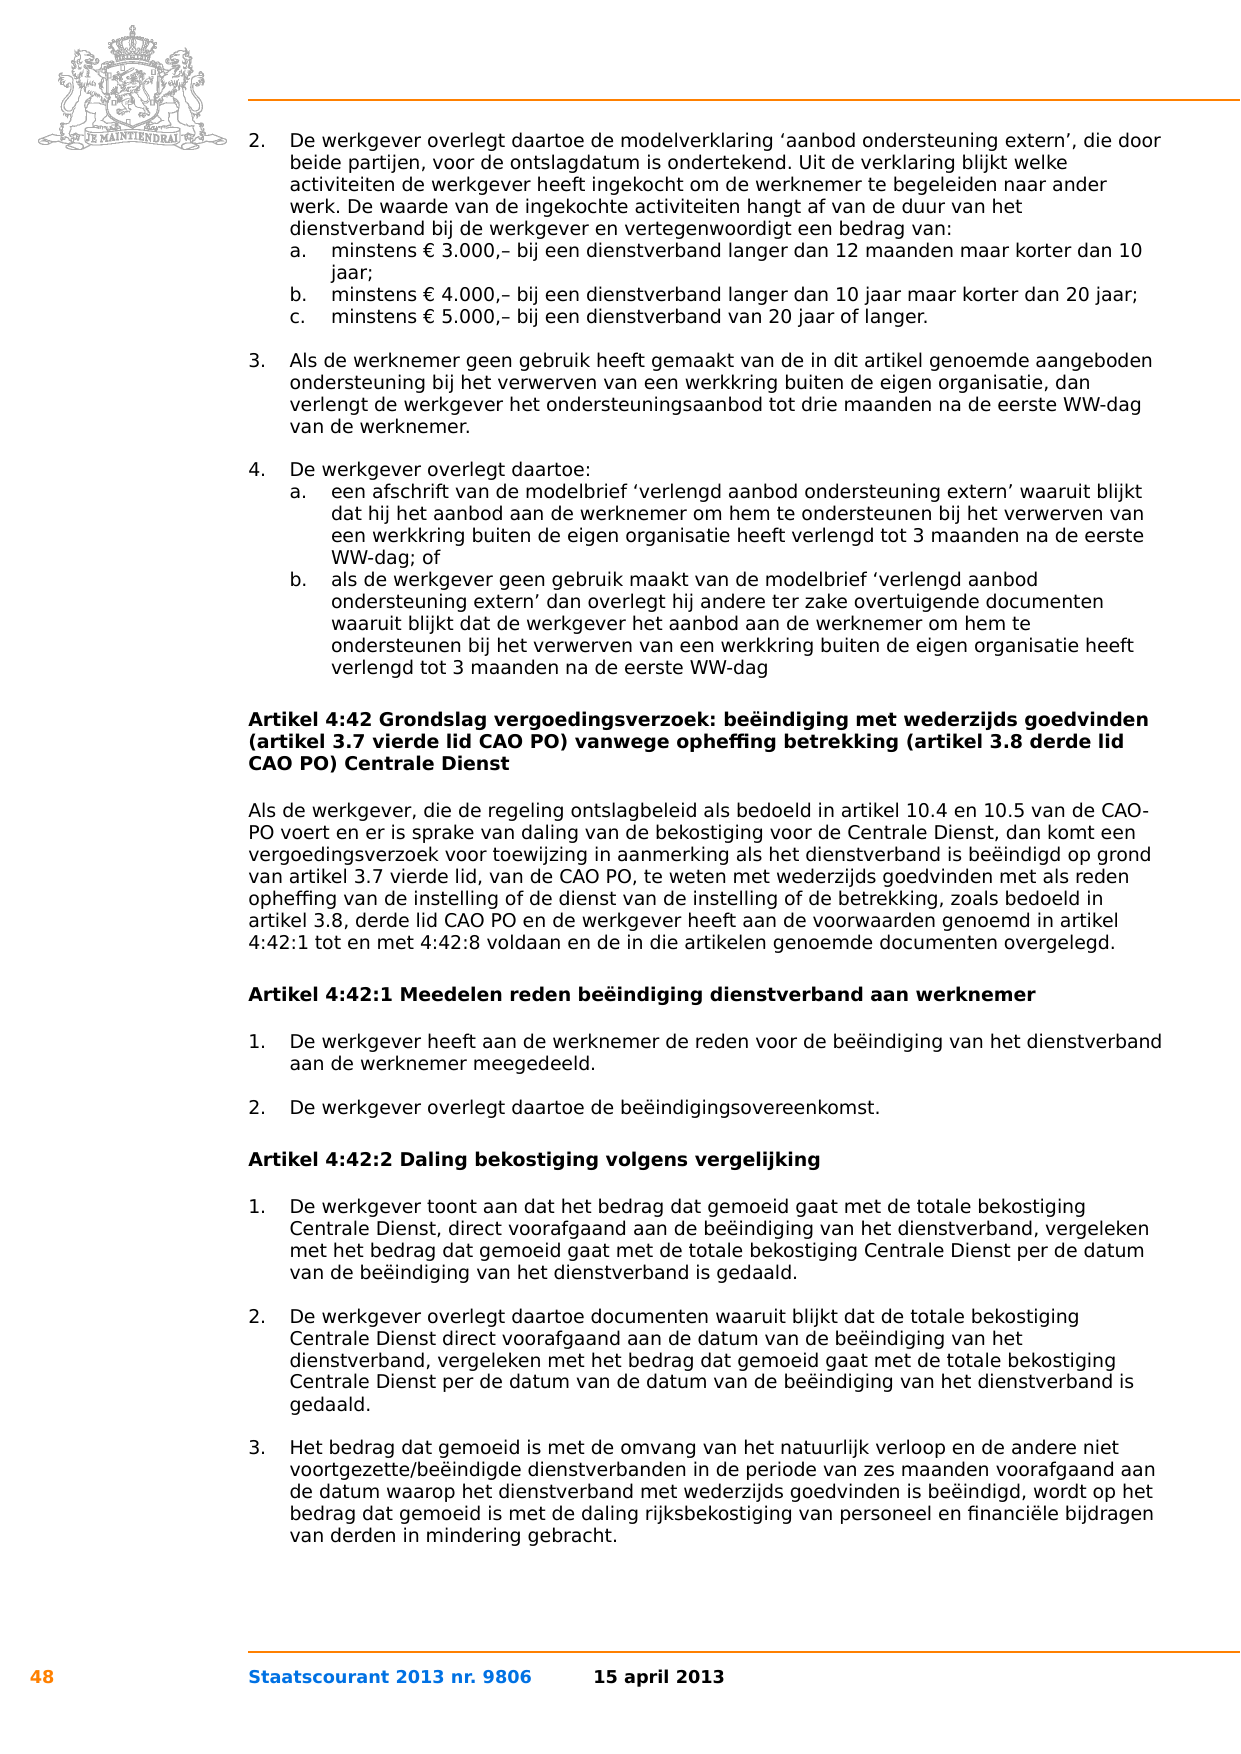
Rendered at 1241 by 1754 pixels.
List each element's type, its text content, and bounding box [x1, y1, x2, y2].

text 1. De werkgever heeft aan de werknemer de reden voor de beëindiging van het dienstverband aan de werknemer meegedeeld. [248, 1031, 1163, 1075]
text 1. De werkgever toont aan dat het bedrag dat gemoeid gaat met de totale bekostiging Centrale Dienst, direct voorafgaand aan de beëindiging van het dienstverband, vergeleken met het bedrag dat gemoeid gaat met de totale bekostiging Centrale Dienst per de datum van de beëindiging van het dienstverband is gedaald. [248, 1196, 1163, 1284]
text Als de werkgever, die de regeling ontslagbeleid als bedoeld in artikel 10.4 en 10.5 van de CAO-PO voert en er is sprake van daling van de bekostiging voor de Centrale Dienst, dan komt een vergoedingsverzoek voor toewijzing in aanmerking als het dienstverband is beëindigd op grond van artikel 3.7 vierde lid, van de CAO PO, te weten met wederzijds goedvinden met als reden opheffing van de instelling of de dienst van de instelling of de betrekking, zoals bedoeld in artikel 3.8, derde lid CAO PO en de werkgever heeft aan de voorwaarden genoemd in artikel 4:42:1 tot en met 4:42:8 voldaan en de in die artikelen genoemde documenten overgelegd. [248, 800, 1163, 954]
text 4. De werkgever overlegt daartoe: [248, 459, 1163, 481]
picture [38, 25, 227, 150]
text 2. De werkgever overlegt daartoe documenten waaruit blijkt dat de totale bekostiging Centrale Dienst direct voorafgaand aan de datum van de beëindiging van het dienstverband, vergeleken met het bedrag dat gemoeid gaat met de totale bekostiging Centrale Dienst per de datum van de datum van de beëindiging van het dienstverband is gedaald. [248, 1306, 1163, 1415]
subtitle Artikel 4:42:1 Meedelen reden beëindiging dienstverband aan werknemer [248, 984, 1163, 1006]
text 3. Het bedrag dat gemoeid is met de omvang van het natuurlijk verloop en de andere niet voortgezette/beëindigde dienstverbanden in de periode van zes maanden voorafgaand aan de datum waarop het dienstverband met wederzijds goedvinden is beëindigd, wordt op het bedrag dat gemoeid is met de daling rijksbekostiging van personeel en financiële bijdragen van derden in mindering gebracht. [248, 1437, 1163, 1547]
subtitle Artikel 4:42 Grondslag vergoedingsverzoek: beëindiging met wederzijds goedvinden (artikel 3.7 vierde lid CAO PO) vanwege opheffing betrekking (artikel 3.8 derde lid CAO PO) Centrale Dienst [248, 709, 1163, 775]
text a. een afschrift van de modelbrief ‘verlengd aanbod ondersteuning extern’ waaruit blijkt dat hij het aanbod aan de werknemer om hem te ondersteunen bij het verwerven van een werkkring buiten de eigen organisatie heeft verlengd tot 3 maanden na de eerste WW-dag; of [289, 481, 1163, 569]
text 3. Als de werknemer geen gebruik heeft gemaakt van de in dit artikel genoemde aangeboden ondersteuning bij het verwerven van een werkkring buiten de eigen organisatie, dan verlengt de werkgever het ondersteuningsaanbod tot drie maanden na de eerste WW-dag van de werknemer. [248, 349, 1163, 437]
text 2. De werkgever overlegt daartoe de beëindigingsovereenkomst. [248, 1097, 1163, 1119]
text a. minstens € 3.000,– bij een dienstverband langer dan 12 maanden maar korter dan 10 jaar; [289, 240, 1163, 284]
text b. als de werkgever geen gebruik maakt van de modelbrief ‘verlengd aanbod ondersteuning extern’ dan overlegt hij andere ter zake overtuigende documenten waaruit blijkt dat de werkgever het aanbod aan de werknemer om hem te ondersteunen bij het verwerven van een werkkring buiten de eigen organisatie heeft verlengd tot 3 maanden na de eerste WW-dag [289, 569, 1163, 679]
subtitle Artikel 4:42:2 Daling bekostiging volgens vergelijking [248, 1149, 1163, 1171]
text b. minstens € 4.000,– bij een dienstverband langer dan 10 jaar maar korter dan 20 jaar; [289, 284, 1163, 306]
text c. minstens € 5.000,– bij een dienstverband van 20 jaar of langer. [289, 306, 1163, 328]
text 2. De werkgever overlegt daartoe de modelverklaring ‘aanbod ondersteuning extern’, die door beide partijen, voor de ontslagdatum is ondertekend. Uit de verklaring blijkt welke activiteiten de werkgever heeft ingekocht om de werknemer te begeleiden naar ander werk. De waarde van de ingekochte activiteiten hangt af van de duur van het dienstverband bij de werkgever en vertegenwoordigt een bedrag van: [248, 130, 1163, 240]
